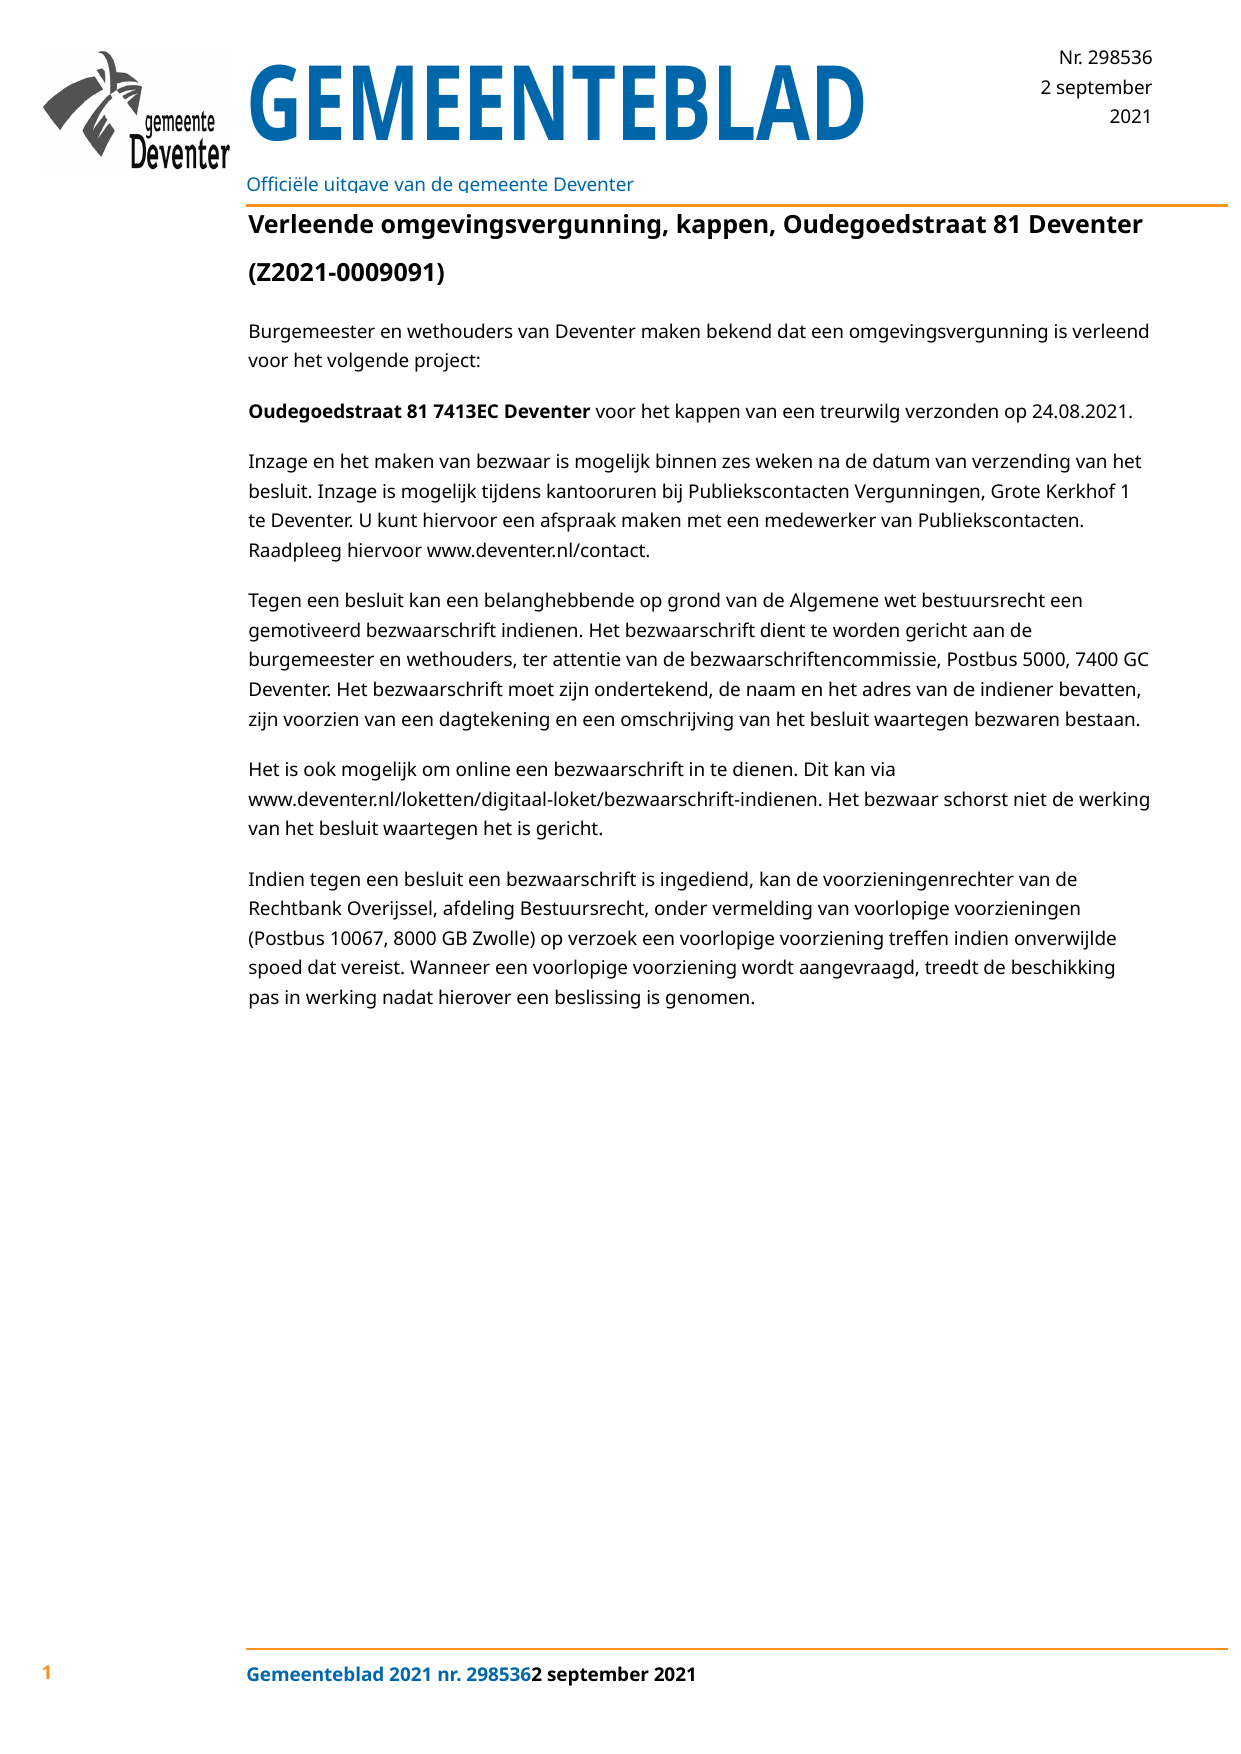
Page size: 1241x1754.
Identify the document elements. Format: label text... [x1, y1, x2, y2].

text Inzage en het maken van bezwaar is mogelijk binnen zes weken na de datum van verzending van het besluit. Inzage is mogelijk tijdens kantooruren bij Publiekscontacten Vergunningen, Grote Kerkhof 1 te Deventer. U kunt hiervoor een afspraak maken met een medewerker van Publiekscontacten. Raadpleeg hiervoor www.deventer.nl/contact. [248, 448, 1152, 563]
text Burgemeester en wethouders van Deventer maken bekend dat een omgevingsvergunning is verleend voor het volgende project: [248, 318, 1152, 373]
text Verleende omgevingsvergunning, kappen, Oudegoedstraat 81 Deventer (Z2021-0009091) [248, 207, 1152, 288]
text Het is ook mogelijk om online een bezwaarschrift in te dienen. Dit kan via www.deventer.nl/loketten/digitaal-loket/bezwaarschrift-indienen. Het bezwaar schorst niet de werking van het besluit waartegen het is gericht. [248, 756, 1152, 841]
picture [41, 47, 231, 172]
text Indien tegen een besluit een bezwaarschrift is ingediend, kan de voorzieningenrechter van de Rechtbank Overijssel, afdeling Bestuursrecht, onder vermelding van voorlopige voorzieningen (Postbus 10067, 8000 GB Zwolle) op verzoek een voorlopige voorziening treffen indien onverwijlde spoed dat vereist. Wanneer een voorlopige voorziening wordt aangevraagd, treedt de beschikking pas in werking nadat hierover een beslissing is genomen. [248, 866, 1152, 1010]
text Oudegoedstraat 81 7413EC Deventer voor het kappen van een treurwilg verzonden op 24.08.2021. [248, 398, 1152, 424]
text Tegen een besluit kan een belanghebbende op grond van de Algemene wet bestuursrecht een gemotiveerd bezwaarschrift indienen. Het bezwaarschrift dient te worden gericht aan de burgemeester en wethouders, ter attentie van de bezwaarschriftencommissie, Postbus 5000, 7400 GC Deventer. Het bezwaarschrift moet zijn ondertekend, de naam en het adres van de indiener bevatten, zijn voorzien van een dagtekening en een omschrijving van het besluit waartegen bezwaren bestaan. [248, 587, 1152, 732]
